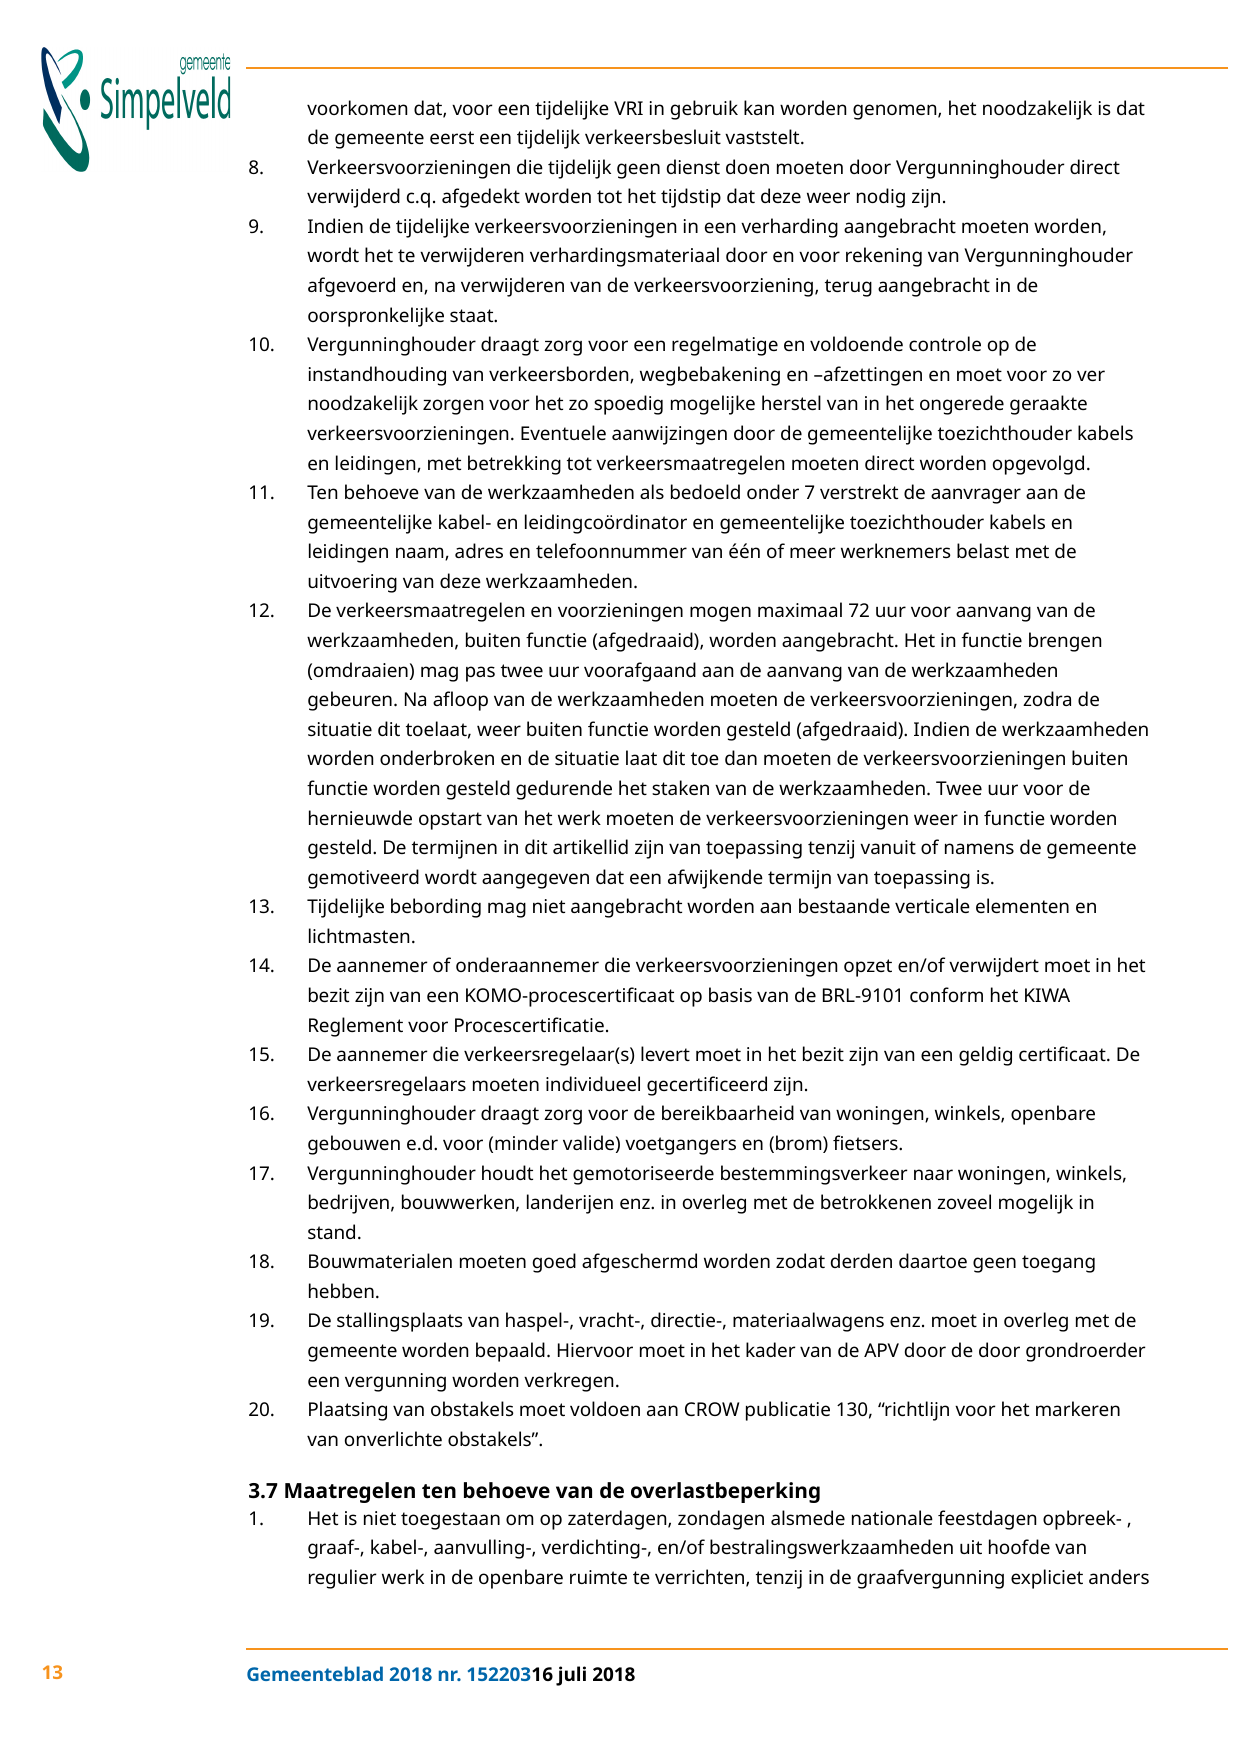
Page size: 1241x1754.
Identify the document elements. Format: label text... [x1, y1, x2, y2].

list Ten behoeve van de werkzaamheden als bedoeld onder 7 verstrekt de aanvrager aan de gemeentelijke kabel- en leidingcoördinator en gemeentelijke toezichthouder kabels en leidingen naam, adres en telefoonnummer van één of meer werknemers belast met de uitvoering van deze werkzaamheden. [248, 479, 1152, 594]
picture [41, 47, 231, 172]
list De verkeersmaatregelen en voorzieningen mogen maximaal 72 uur voor aanvang van de werkzaamheden, buiten functie (afgedraaid), worden aangebracht. Het in functie brengen (omdraaien) mag pas twee uur voorafgaand aan de aanvang van de werkzaamheden gebeuren. Na afloop van de werkzaamheden moeten de verkeersvoorzieningen, zodra de situatie dit toelaat, weer buiten functie worden gesteld (afgedraaid). Indien de werkzaamheden worden onderbroken en de situatie laat dit toe dan moeten de verkeersvoorzieningen buiten functie worden gesteld gedurende het staken van de werkzaamheden. Twee uur voor de hernieuwde opstart van het werk moeten de verkeersvoorzieningen weer in functie worden gesteld. De termijnen in dit artikellid zijn van toepassing tenzij vanuit of namens de gemeente gemotiveerd wordt aangegeven dat een afwijkende termijn van toepassing is. [248, 598, 1152, 890]
list Plaatsing van obstakels moet voldoen aan CROW publicatie 130, “richtlijn voor het markeren van onverlichte obstakels”. [248, 1396, 1152, 1452]
list Vergunninghouder draagt zorg voor een regelmatige en voldoende controle op de instandhouding van verkeersborden, wegbebakening en –afzettingen en moet voor zo ver noodzakelijk zorgen voor het zo spoedig mogelijke herstel van in het ongerede geraakte verkeersvoorzieningen. Eventuele aanwijzingen door de gemeentelijke toezichthouder kabels en leidingen, met betrekking tot verkeersmaatregelen moeten direct worden opgevolgd. [248, 331, 1152, 476]
list voorkomen dat, voor een tijdelijke VRI in gebruik kan worden genomen, het noodzakelijk is dat de gemeente eerst een tijdelijk verkeersbesluit vaststelt. [248, 95, 1152, 150]
list Tijdelijke bebording mag niet aangebracht worden aan bestaande verticale elementen en lichtmasten. [248, 893, 1152, 949]
list Vergunninghouder draagt zorg voor de bereikbaarheid van woningen, winkels, openbare gebouwen e.d. voor (minder valide) voetgangers en (brom) fietsers. [248, 1101, 1152, 1156]
list Indien de tijdelijke verkeersvoorzieningen in een verharding aangebracht moeten worden, wordt het te verwijderen verhardingsmateriaal door en voor rekening van Vergunninghouder afgevoerd en, na verwijderen van de verkeersvoorziening, terug aangebracht in de oorspronkelijke staat. [248, 213, 1152, 328]
list De stallingsplaats van haspel-, vracht-, directie-, materiaalwagens enz. moet in overleg met de gemeente worden bepaald. Hiervoor moet in het kader van de APV door de door grondroerder een vergunning worden verkregen. [248, 1308, 1152, 1393]
list Bouwmaterialen moeten goed afgeschermd worden zodat derden daartoe geen toegang hebben. [248, 1248, 1152, 1304]
list Het is niet toegestaan om op zaterdagen, zondagen alsmede nationale feestdagen opbreek- , graaf-, kabel-, aanvulling-, verdichting-, en/of bestralingswerkzaamheden uit hoofde van regulier werk in de openbare ruimte te verrichten, tenzij in de graafvergunning expliciet anders [248, 1505, 1152, 1590]
list Verkeersvoorzieningen die tijdelijk geen dienst doen moeten door Vergunninghouder direct verwijderd c.q. afgedekt worden tot het tijdstip dat deze weer nodig zijn. [248, 154, 1152, 209]
list De aannemer die verkeersregelaar(s) levert moet in het bezit zijn van een geldig certificaat. De verkeersregelaars moeten individueel gecertificeerd zijn. [248, 1041, 1152, 1097]
list De aannemer of onderaannemer die verkeersvoorzieningen opzet en/of verwijdert moet in het bezit zijn van een KOMO-procescertificaat op basis van de BRL-9101 conform het KIWA Reglement voor Procescertificatie. [248, 953, 1152, 1038]
text 3.7 Maatregelen ten behoeve van de overlastbeperking [248, 1476, 1152, 1505]
list Vergunninghouder houdt het gemotoriseerde bestemmingsverkeer naar woningen, winkels, bedrijven, bouwwerken, landerijen enz. in overleg met de betrokkenen zoveel mogelijk in stand. [248, 1160, 1152, 1245]
